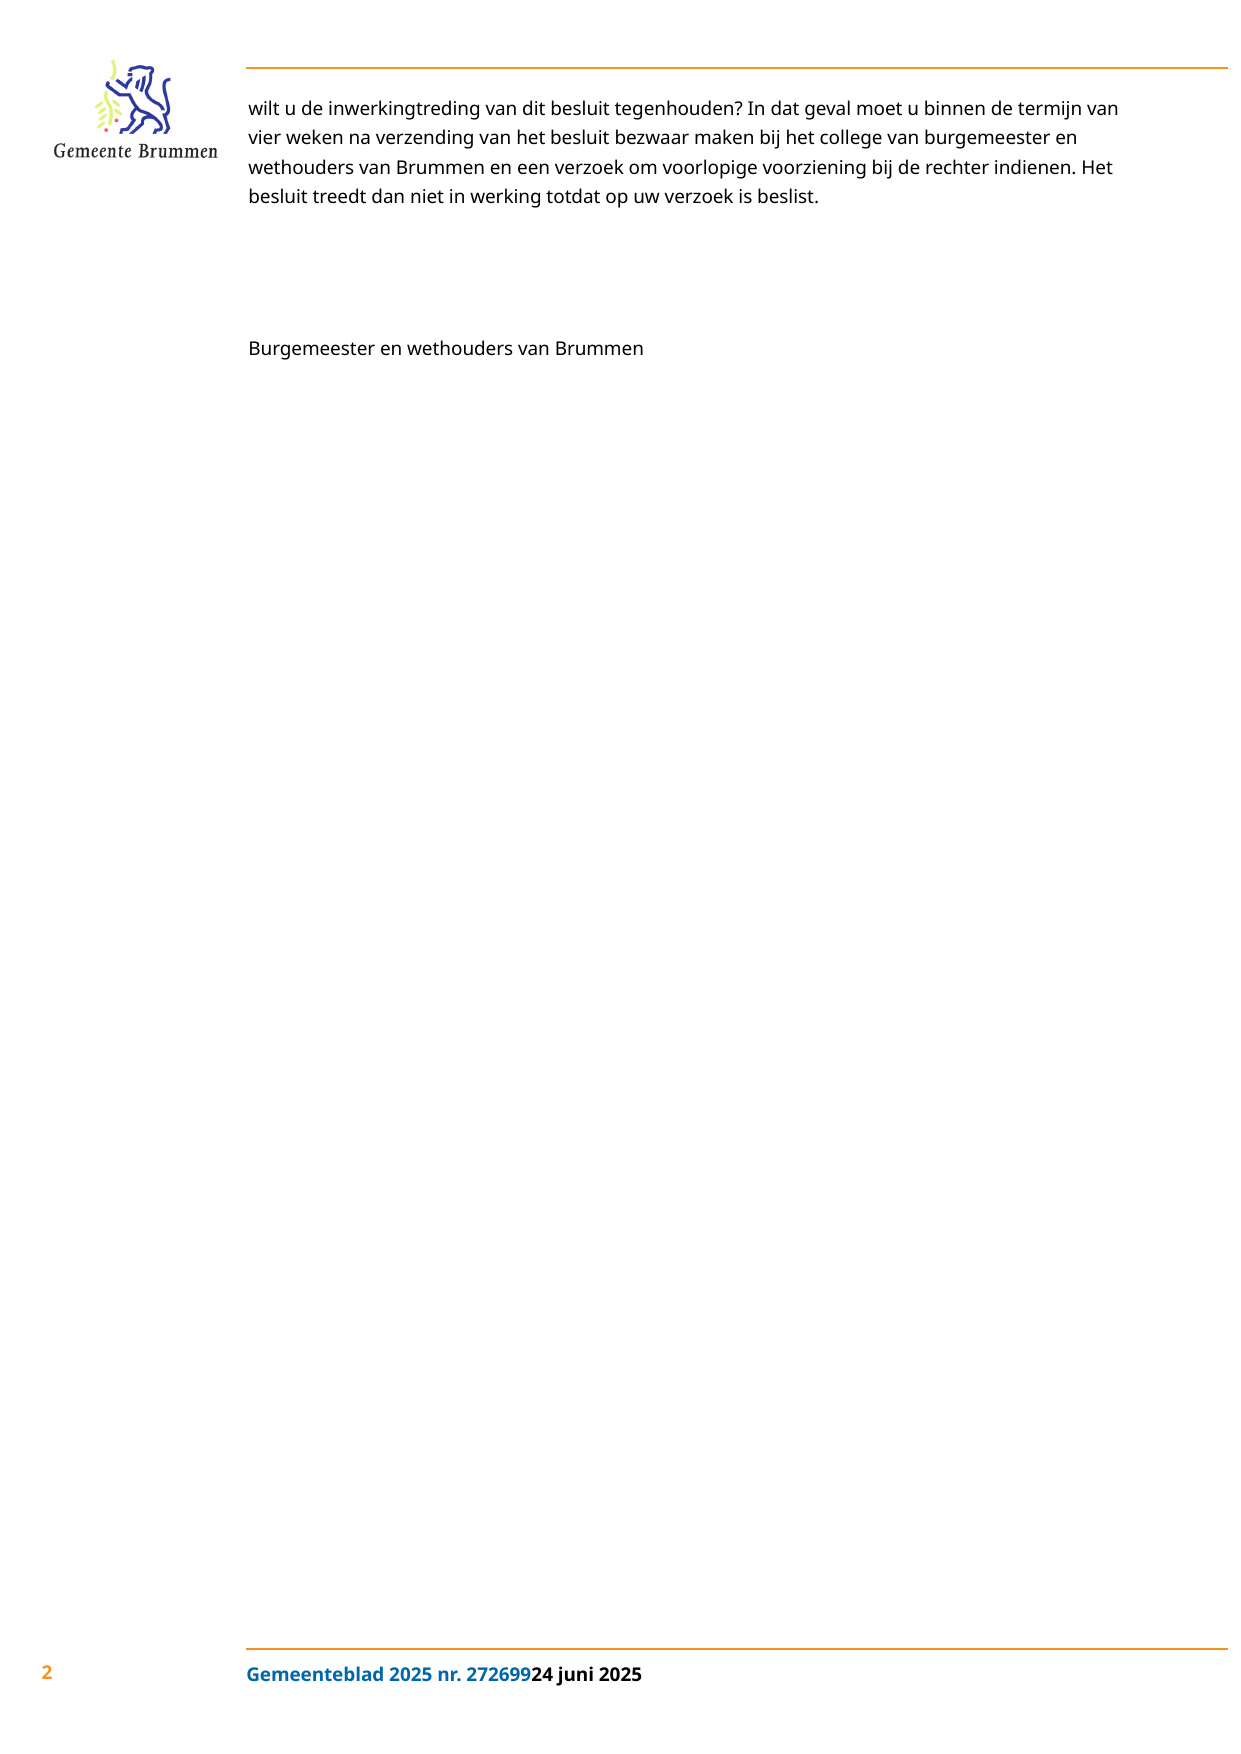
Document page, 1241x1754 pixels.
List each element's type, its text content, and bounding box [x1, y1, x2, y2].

text Burgemeester en wethouders van Brummen [248, 335, 1152, 361]
picture [41, 47, 231, 172]
text wilt u de inwerkingtreding van dit besluit tegenhouden? In dat geval moet u binnen de termijn van vier weken na verzending van het besluit bezwaar maken bij het college van burgemeester en wethouders van Brummen en een verzoek om voorlopige voorziening bij de rechter indienen. Het besluit treedt dan niet in werking totdat op uw verzoek is beslist. [248, 95, 1152, 209]
